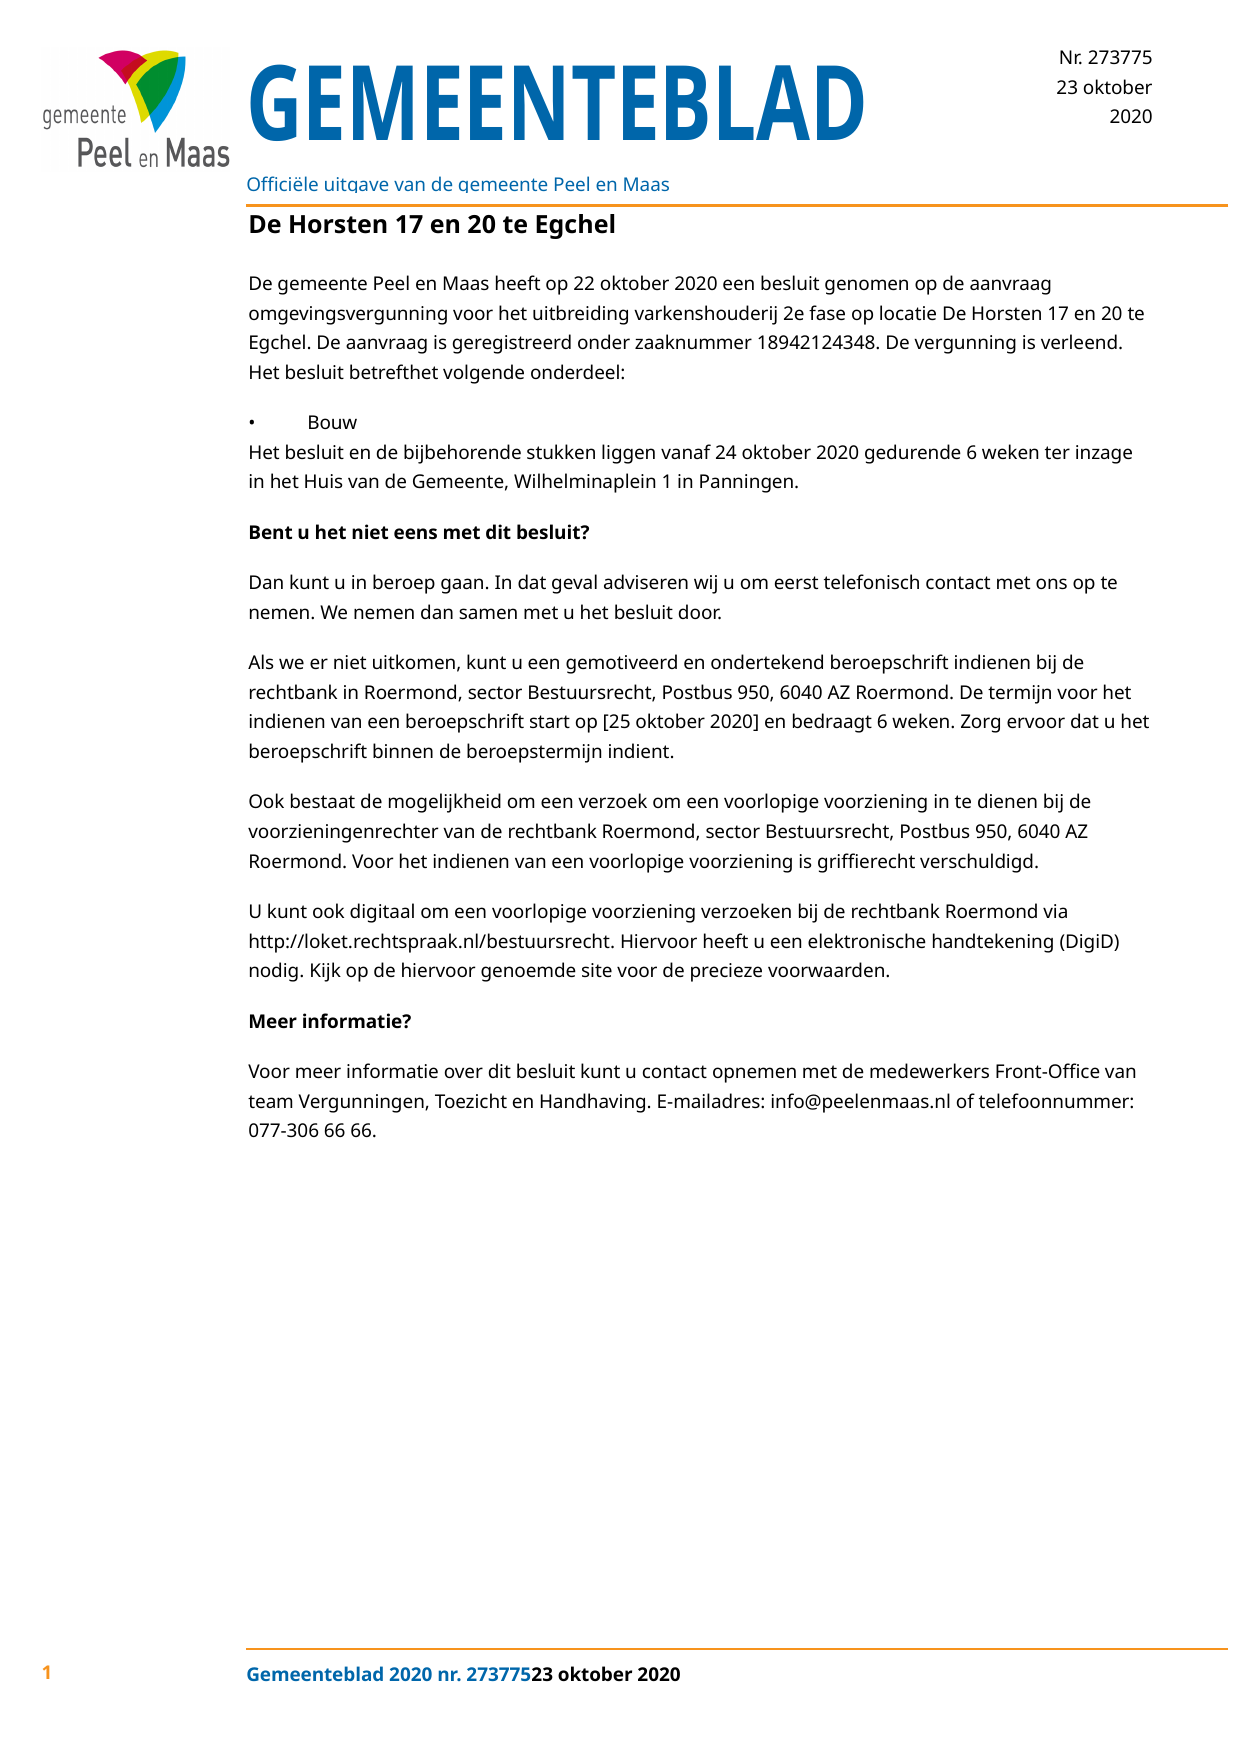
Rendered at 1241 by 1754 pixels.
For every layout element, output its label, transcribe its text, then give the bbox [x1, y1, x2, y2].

text Dan kunt u in beroep gaan. In dat geval adviseren wij u om eerst telefonisch contact met ons op te nemen. We nemen dan samen met u het besluit door. [248, 569, 1152, 625]
text Bent u het niet eens met dit besluit? [248, 519, 1152, 545]
text Als we er niet uitkomen, kunt u een gemotiveerd en ondertekend beroepschrift indienen bij de rechtbank in Roermond, sector Bestuursrecht, Postbus 950, 6040 AZ Roermond. De termijn voor het indienen van een beroepschrift start op [25 oktober 2020] en bedraagt 6 weken. Zorg ervoor dat u het beroepschrift binnen de beroepstermijn indient. [248, 649, 1152, 764]
text De Horsten 17 en 20 te Egchel [248, 207, 1152, 241]
list Bouw [248, 409, 1152, 435]
picture [41, 47, 231, 172]
text Voor meer informatie over dit besluit kunt u contact opnemen met de medewerkers Front-Office van team Vergunningen, Toezicht en Handhaving. E-mailadres: info@peelenmaas.nl of telefoonnummer: 077-306 66 66. [248, 1058, 1152, 1143]
text Ook bestaat de mogelijkheid om een verzoek om een voorlopige voorziening in te dienen bij de voorzieningenrechter van de rechtbank Roermond, sector Bestuursrecht, Postbus 950, 6040 AZ Roermond. Voor het indienen van een voorlopige voorziening is griffierecht verschuldigd. [248, 789, 1152, 873]
text U kunt ook digitaal om een voorlopige voorziening verzoeken bij de rechtbank Roermond via http://loket.rechtspraak.nl/bestuursrecht. Hiervoor heeft u een elektronische handtekening (DigiD) nodig. Kijk op de hiervoor genoemde site voor de precieze voorwaarden. [248, 898, 1152, 983]
text Meer informatie? [248, 1008, 1152, 1033]
text De gemeente Peel en Maas heeft op 22 oktober 2020 een besluit genomen op de aanvraag omgevingsvergunning voor het uitbreiding varkenshouderij 2e fase op locatie De Horsten 17 en 20 te Egchel. De aanvraag is geregistreerd onder zaaknummer 18942124348. De vergunning is verleend. Het besluit betrefthet volgende onderdeel: [248, 270, 1152, 385]
text Het besluit en de bijbehorende stukken liggen vanaf 24 oktober 2020 gedurende 6 weken ter inzage in het Huis van de Gemeente, Wilhelminaplein 1 in Panningen. [248, 439, 1152, 494]
